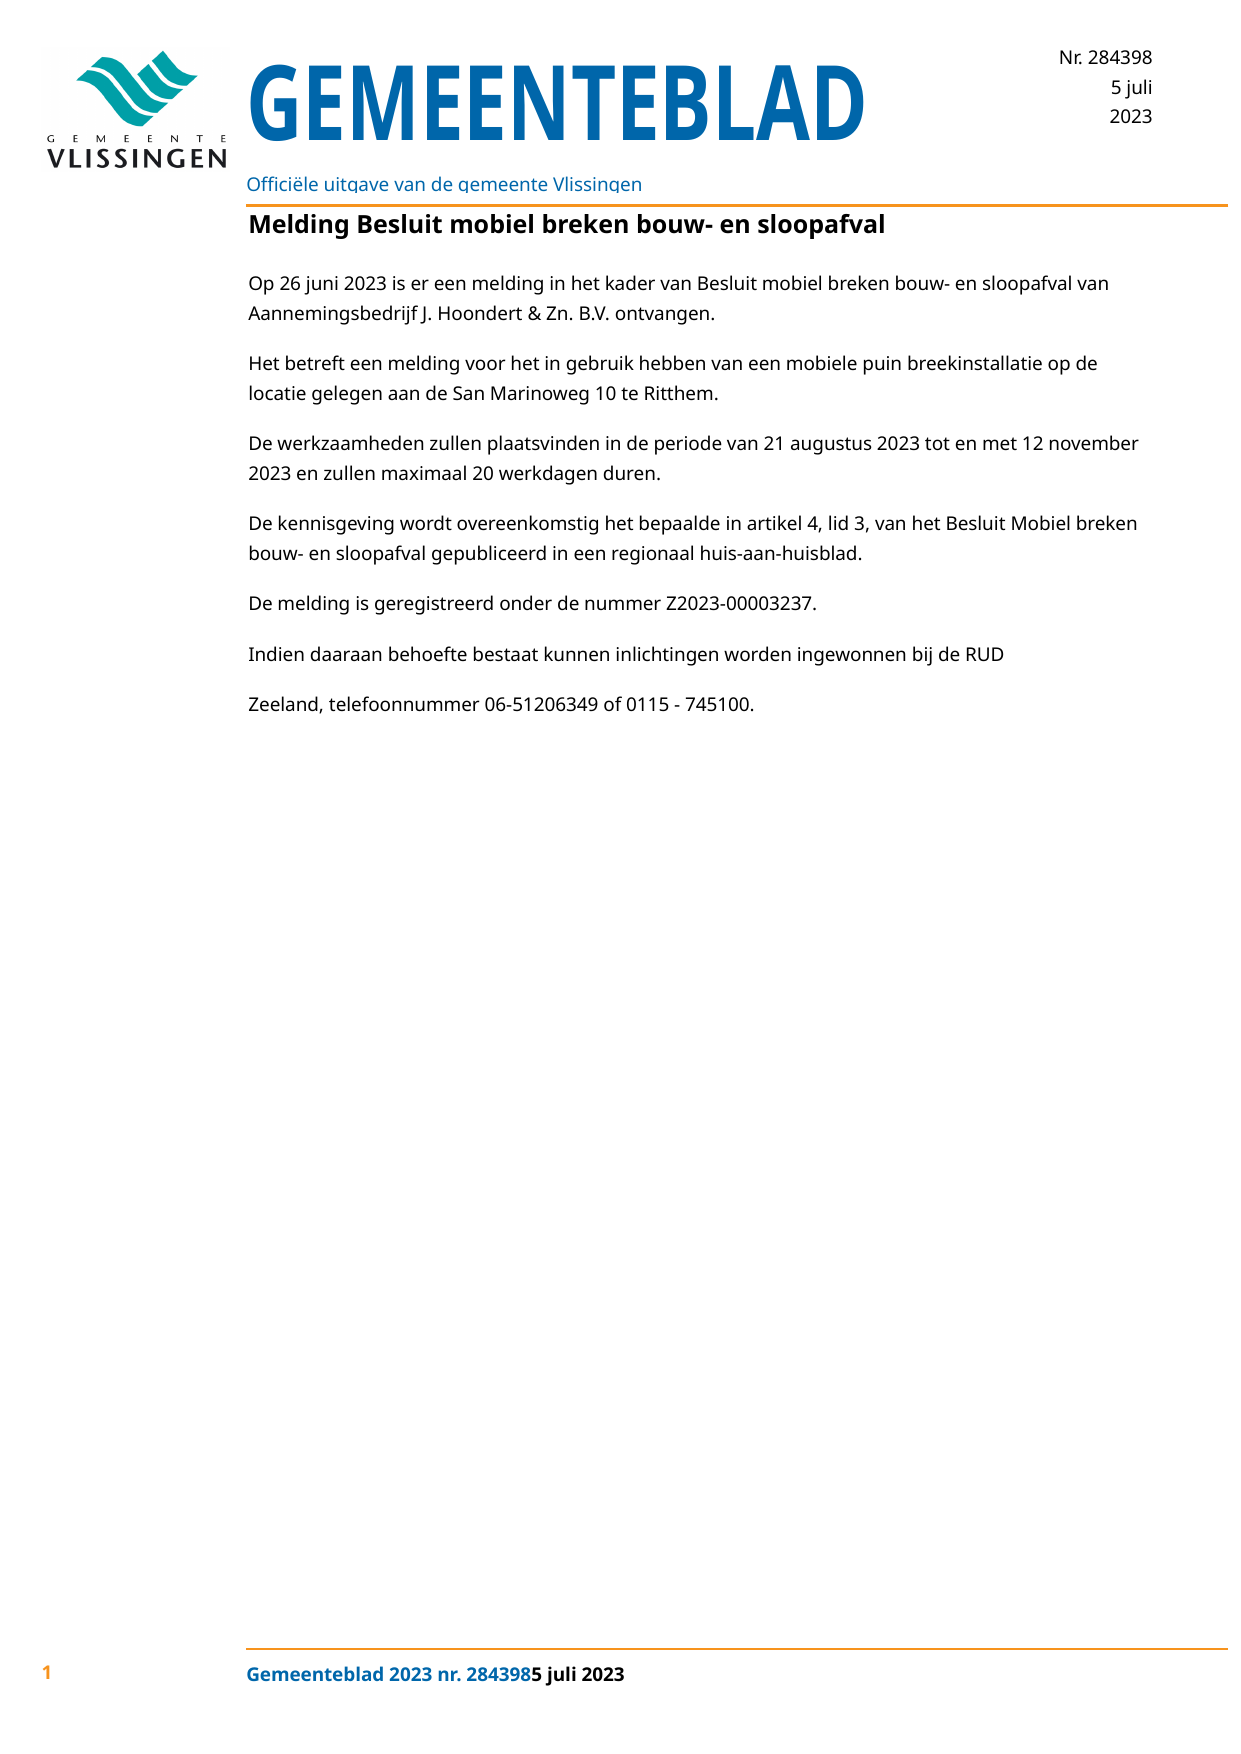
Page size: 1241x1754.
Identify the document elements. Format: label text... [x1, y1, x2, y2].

text Melding Besluit mobiel breken bouw- en sloopafval [248, 207, 1152, 241]
text Zeeland, telefoonnummer 06-51206349 of 0115 - 745100. [248, 691, 1152, 717]
picture [41, 47, 231, 172]
text Het betreft een melding voor het in gebruik hebben van een mobiele puin breekinstallatie op de locatie gelegen aan de San Marinoweg 10 te Ritthem. [248, 350, 1152, 406]
text De werkzaamheden zullen plaatsvinden in de periode van 21 augustus 2023 tot en met 12 november 2023 en zullen maximaal 20 werkdagen duren. [248, 430, 1152, 486]
text De melding is geregistreerd onder de nummer Z2023-00003237. [248, 590, 1152, 616]
text Indien daaraan behoefte bestaat kunnen inlichtingen worden ingewonnen bij de RUD [248, 641, 1152, 666]
text Op 26 juni 2023 is er een melding in het kader van Besluit mobiel breken bouw- en sloopafval van Aannemingsbedrijf J. Hoondert & Zn. B.V. ontvangen. [248, 270, 1152, 326]
text De kennisgeving wordt overeenkomstig het bepaalde in artikel 4, lid 3, van het Besluit Mobiel breken bouw- en sloopafval gepubliceerd in een regionaal huis-aan-huisblad. [248, 510, 1152, 566]
